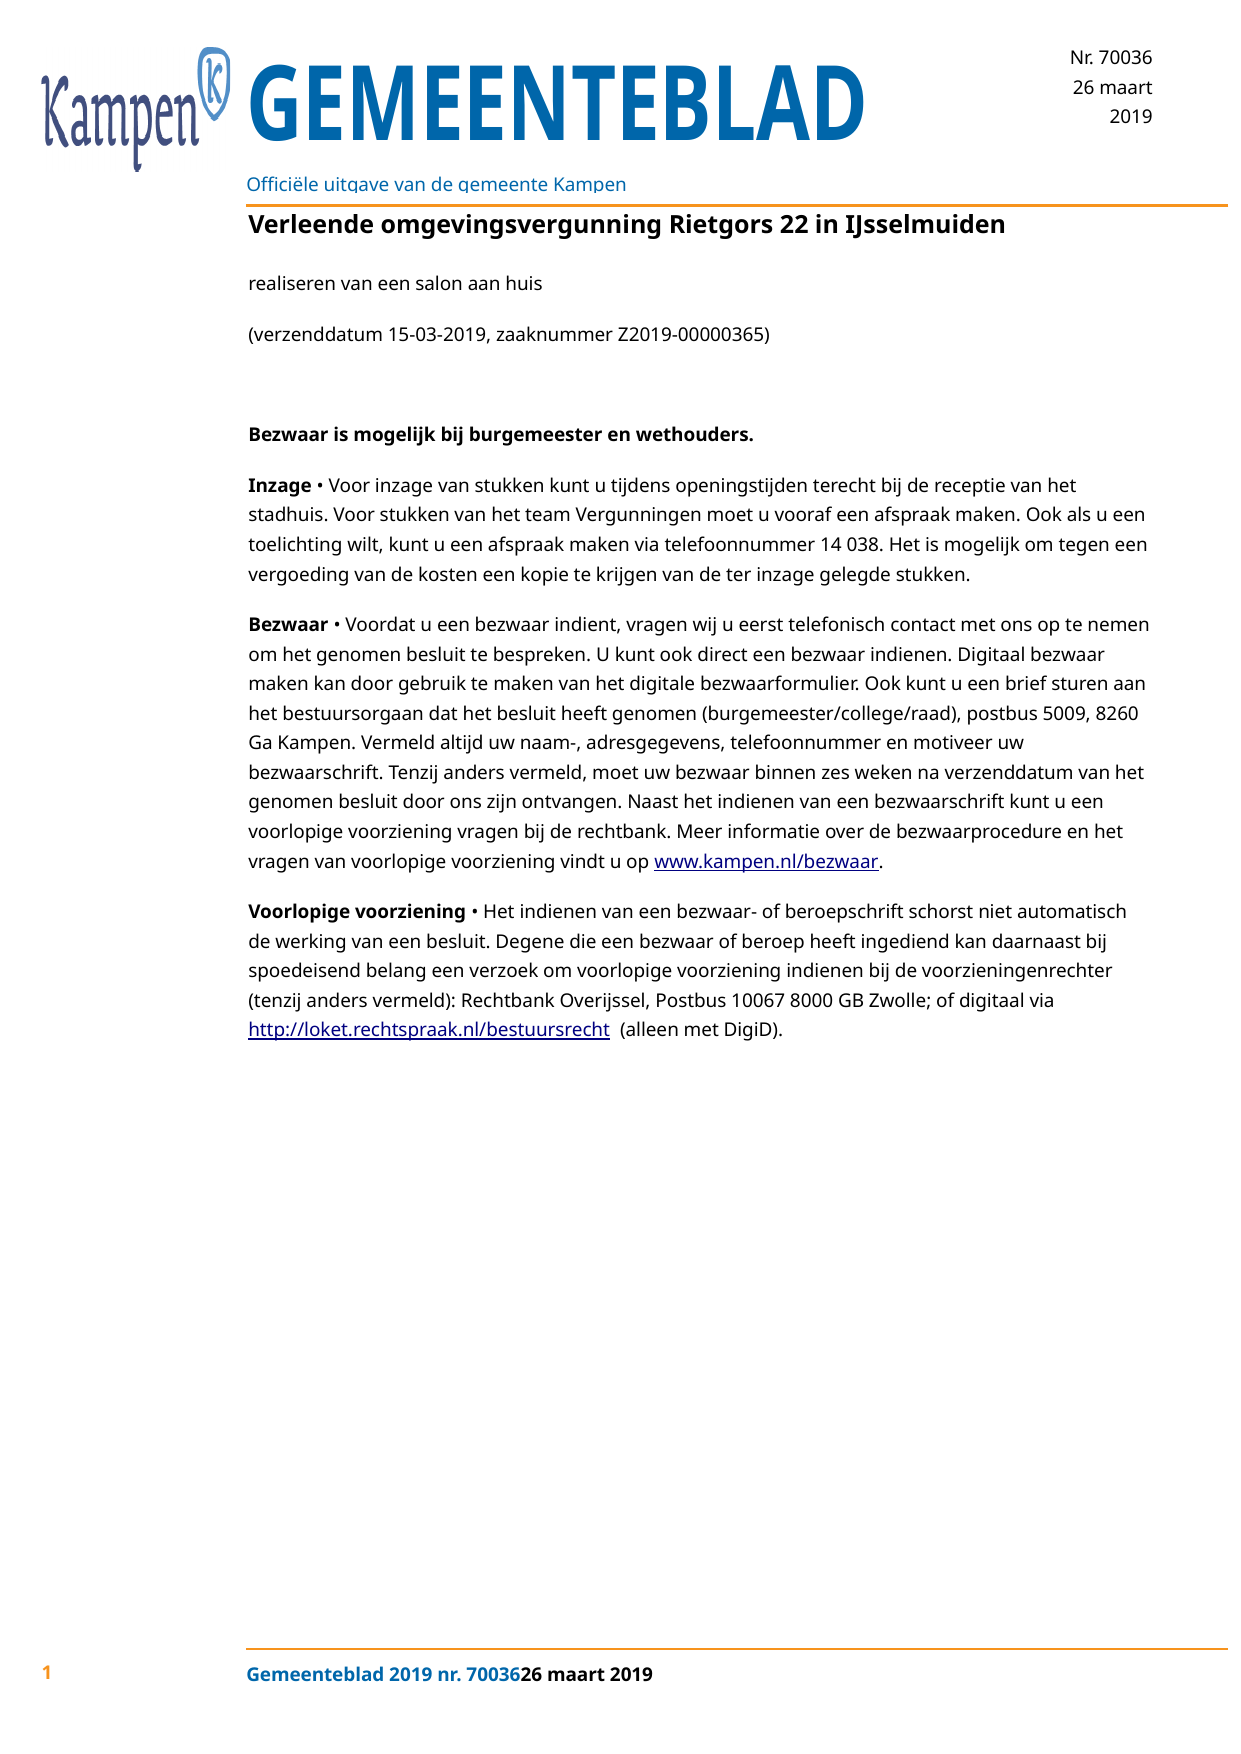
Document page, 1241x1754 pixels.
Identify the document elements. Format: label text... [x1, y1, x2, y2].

picture [41, 47, 231, 172]
text Voorlopige voorziening • Het indienen van een bezwaar- of beroepschrift schorst niet automatisch de werking van een besluit. Degene die een bezwaar of beroep heeft ingediend kan daarnaast bij spoedeisend belang een verzoek om voorlopige voorziening indienen bij de voorzieningenrechter (tenzij anders vermeld): Rechtbank Overijssel, Postbus 10067 8000 GB Zwolle; of digitaal via http://loket.rechtspraak.nl/bestuursrecht (alleen met DigiD). [248, 898, 1152, 1042]
text Inzage • Voor inzage van stukken kunt u tijdens openingstijden terecht bij de receptie van het stadhuis. Voor stukken van het team Vergunningen moet u vooraf een afspraak maken. Ook als u een toelichting wilt, kunt u een afspraak maken via telefoonnummer 14 038. Het is mogelijk om tegen een vergoeding van de kosten een kopie te krijgen van de ter inzage gelegde stukken. [248, 472, 1152, 586]
text Bezwaar is mogelijk bij burgemeester en wethouders. [248, 422, 1152, 447]
text realiseren van een salon aan huis [248, 270, 1152, 296]
text (verzenddatum 15-03-2019, zaaknummer Z2019-00000365) [248, 321, 1152, 346]
text Bezwaar • Voordat u een bezwaar indient, vragen wij u eerst telefonisch contact met ons op te nemen om het genomen besluit te bespreken. U kunt ook direct een bezwaar indienen. Digitaal bezwaar maken kan door gebruik te maken van het digitale bezwaarformulier. Ook kunt u een brief sturen aan het bestuursorgaan dat het besluit heeft genomen (burgemeester/college/raad), postbus 5009, 8260 Ga Kampen. Vermeld altijd uw naam-, adresgegevens, telefoonnummer en motiveer uw bezwaarschrift. Tenzij anders vermeld, moet uw bezwaar binnen zes weken na verzenddatum van het genomen besluit door ons zijn ontvangen. Naast het indienen van een bezwaarschrift kunt u een voorlopige voorziening vragen bij de rechtbank. Meer informatie over de bezwaarprocedure en het vragen van voorlopige voorziening vindt u op www.kampen.nl/bezwaar. [248, 611, 1152, 873]
text Verleende omgevingsvergunning Rietgors 22 in IJsselmuiden [248, 207, 1152, 241]
